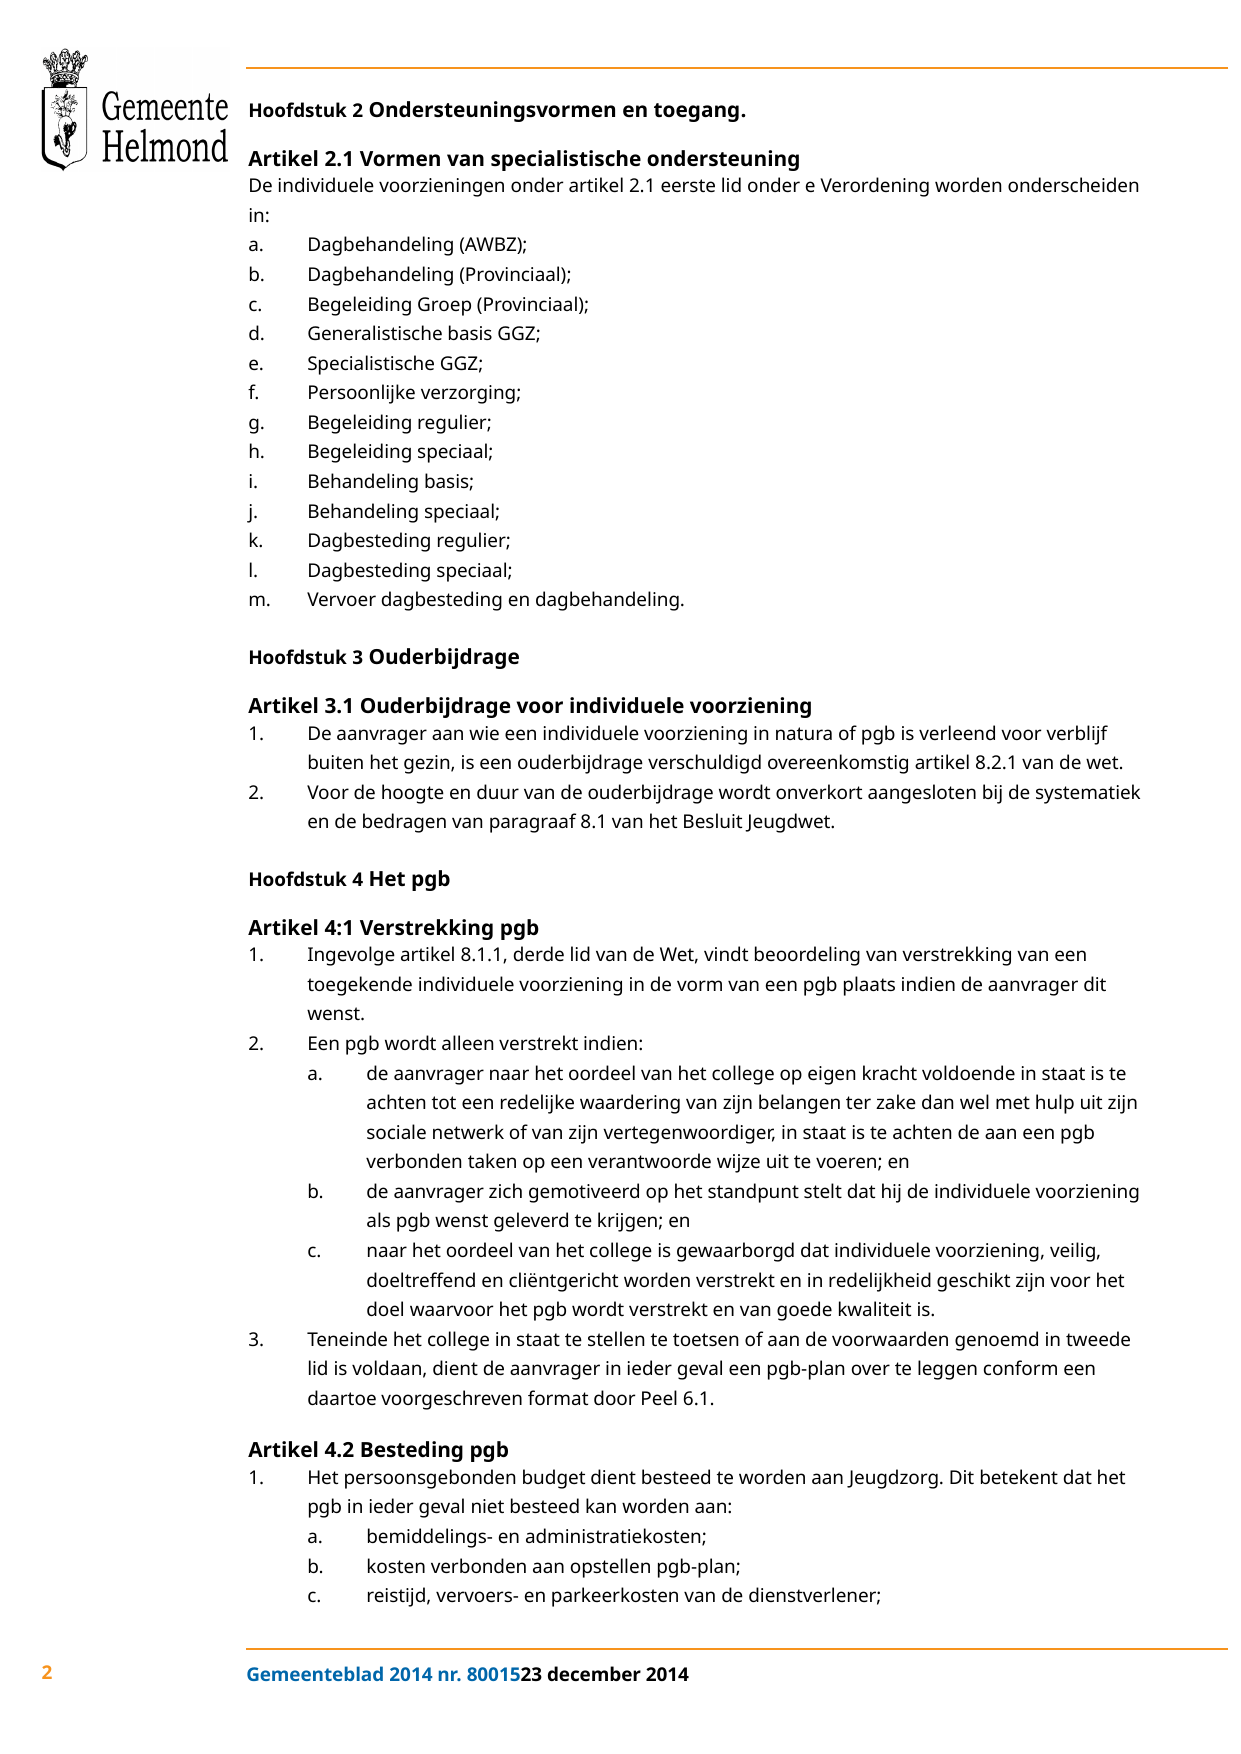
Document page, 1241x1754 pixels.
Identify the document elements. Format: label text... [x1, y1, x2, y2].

picture [41, 47, 231, 172]
text Artikel 3.1 Ouderbijdrage voor individuele voorziening [248, 691, 1152, 720]
list de aanvrager naar het oordeel van het college op eigen kracht voldoende in staat is te achten tot een redelijke waardering van zijn belangen ter zake dan wel met hulp uit zijn sociale netwerk of van zijn vertegenwoordiger, in staat is te achten de aan een pgb verbonden taken op een verantwoorde wijze uit te voeren; en [307, 1060, 1152, 1174]
text De individuele voorzieningen onder artikel 2.1 eerste lid onder e Verordening worden onderscheiden in: [248, 172, 1152, 228]
list Begeleiding regulier; [248, 409, 1152, 435]
list Behandeling basis; [248, 468, 1152, 494]
list Persoonlijke verzorging; [248, 379, 1152, 405]
text Hoofdstuk 3 Ouderbijdrage [248, 642, 1152, 670]
list reistijd, vervoers- en parkeerkosten van de dienstverlener; [307, 1582, 1152, 1608]
list Het persoonsgebonden budget dient besteed te worden aan Jeugdzorg. Dit betekent dat het pgb in ieder geval niet besteed kan worden aan: [248, 1464, 1152, 1519]
list De aanvrager aan wie een individuele voorziening in natura of pgb is verleend voor verblijf buiten het gezin, is een ouderbijdrage verschuldigd overeenkomstig artikel 8.2.1 van de wet. [248, 720, 1152, 775]
list Behandeling speciaal; [248, 498, 1152, 524]
list Voor de hoogte en duur van de ouderbijdrage wordt onverkort aangesloten bij de systematiek en de bedragen van paragraaf 8.1 van het Besluit Jeugdwet. [248, 779, 1152, 834]
list Een pgb wordt alleen verstrekt indien: [248, 1030, 1152, 1056]
list Vervoer dagbesteding en dagbehandeling. [248, 587, 1152, 612]
list Specialistische GGZ; [248, 350, 1152, 376]
list Generalistische basis GGZ; [248, 320, 1152, 346]
list Dagbehandeling (Provinciaal); [248, 261, 1152, 287]
text Artikel 2.1 Vormen van specialistische ondersteuning [248, 144, 1152, 172]
text Artikel 4.2 Besteding pgb [248, 1436, 1152, 1464]
list Ingevolge artikel 8.1.1, derde lid van de Wet, vindt beoordeling van verstrekking van een toegekende individuele voorziening in de vorm van een pgb plaats indien de aanvrager dit wenst. [248, 941, 1152, 1026]
list Dagbesteding regulier; [248, 527, 1152, 553]
text Hoofdstuk 4 Het pgb [248, 864, 1152, 892]
list bemiddelings- en administratiekosten; [307, 1523, 1152, 1549]
list kosten verbonden aan opstellen pgb-plan; [307, 1553, 1152, 1578]
list de aanvrager zich gemotiveerd op het standpunt stelt dat hij de individuele voorziening als pgb wenst geleverd te krijgen; en [307, 1178, 1152, 1233]
list Begeleiding Groep (Provinciaal); [248, 291, 1152, 317]
text Artikel 4:1 Verstrekking pgb [248, 913, 1152, 941]
list Dagbehandeling (AWBZ); [248, 232, 1152, 257]
list naar het oordeel van het college is gewaarborgd dat individuele voorziening, veilig, doeltreffend en cliëntgericht worden verstrekt en in redelijkheid geschikt zijn voor het doel waarvoor het pgb wordt verstrekt en van goede kwaliteit is. [307, 1237, 1152, 1322]
list Teneinde het college in staat te stellen te toetsen of aan de voorwaarden genoemd in tweede lid is voldaan, dient de aanvrager in ieder geval een pgb-plan over te leggen conform een daartoe voorgeschreven format door Peel 6.1. [248, 1326, 1152, 1411]
list Dagbesteding speciaal; [248, 557, 1152, 583]
list Begeleiding speciaal; [248, 439, 1152, 464]
text Hoofdstuk 2 Ondersteuningsvormen en toegang. [248, 95, 1152, 123]
